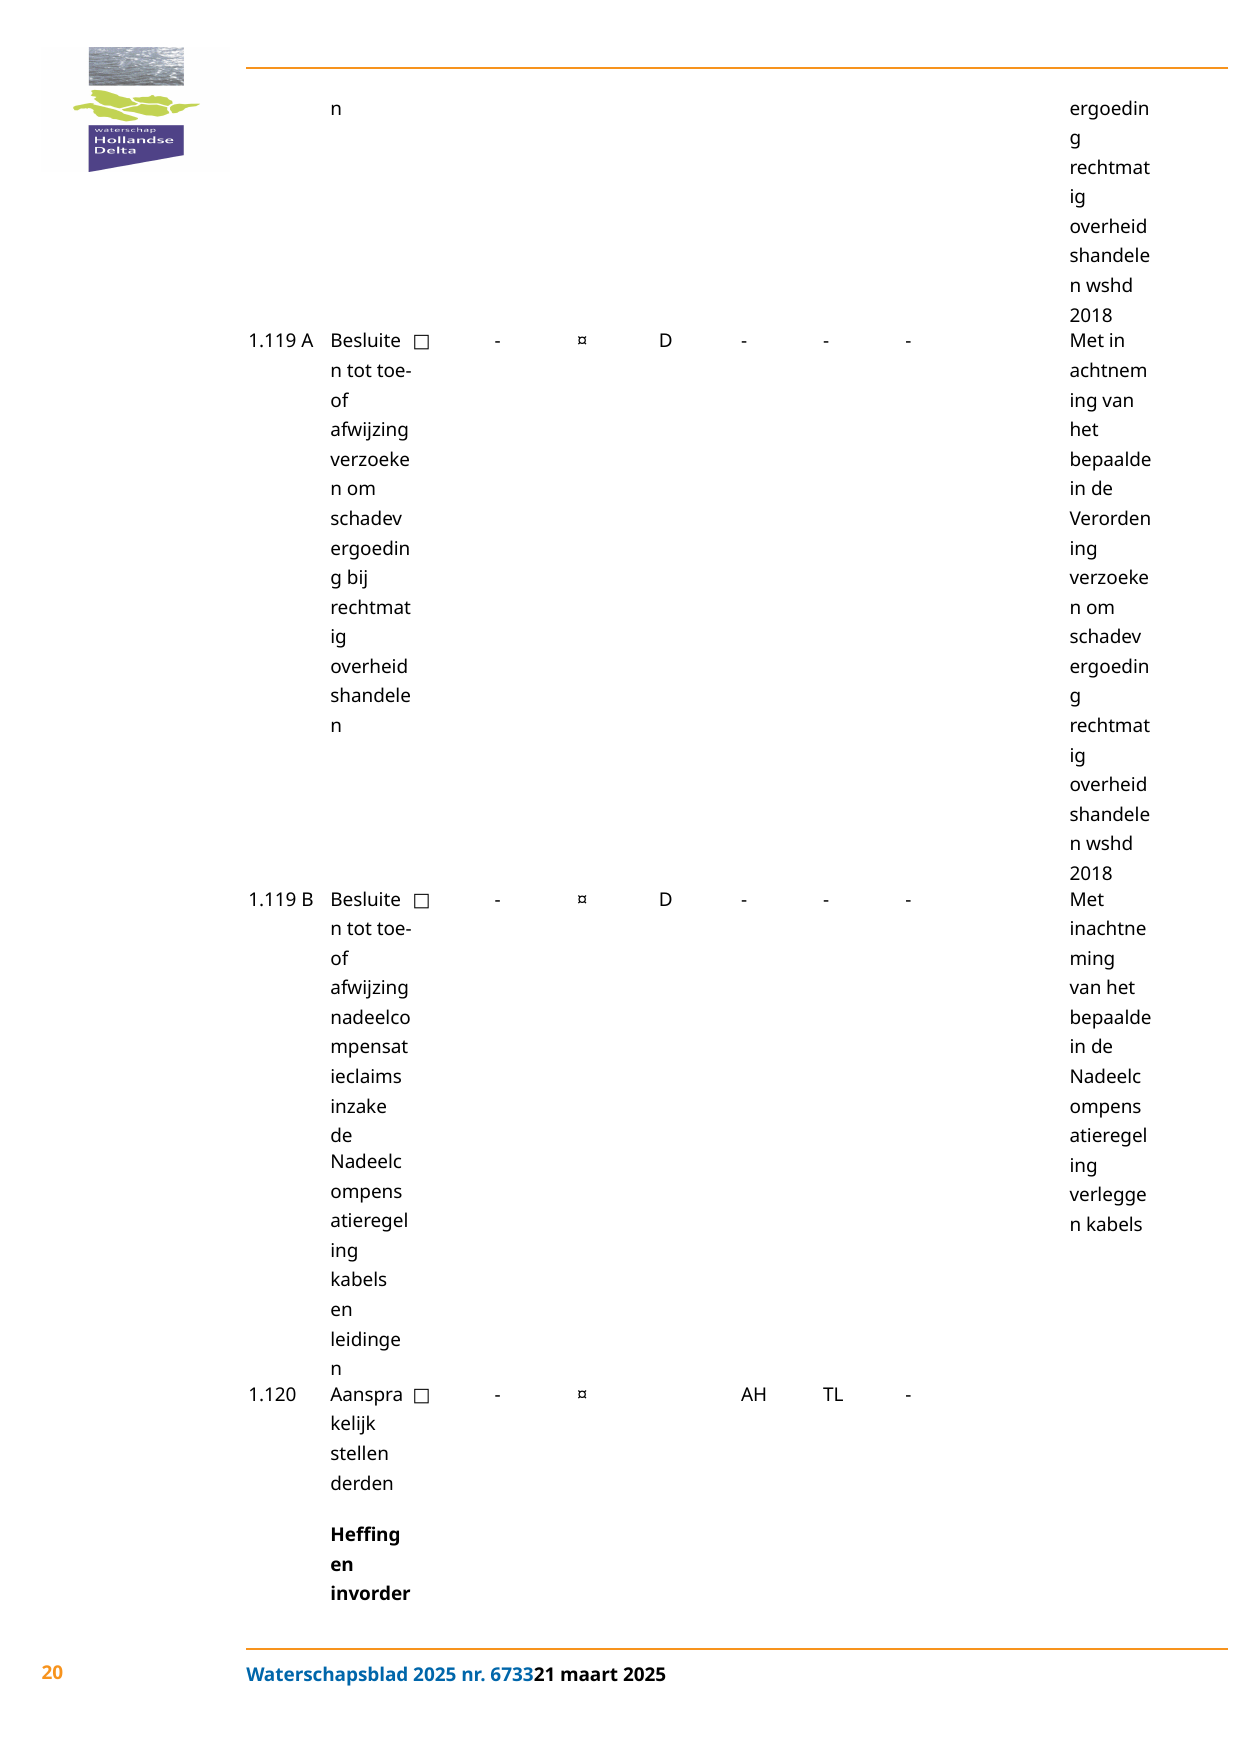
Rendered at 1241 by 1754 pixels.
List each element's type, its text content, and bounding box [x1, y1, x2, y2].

table_cell [330, 1496, 412, 1521]
table_cell [659, 1381, 741, 1496]
table_cell [987, 95, 1069, 328]
table_cell □ [412, 886, 494, 1381]
table_cell [248, 95, 330, 328]
table_cell [987, 328, 1069, 886]
table_cell - [905, 328, 987, 886]
table_cell [823, 1521, 905, 1606]
table_cell [1069, 1381, 1152, 1496]
table_cell [1069, 1521, 1152, 1606]
table_cell ergoeding rechtmatig overheidshandelen wshd 2018 [1069, 95, 1152, 328]
table_cell D [659, 886, 741, 1381]
table_cell [248, 1521, 330, 1606]
table_cell - [741, 886, 823, 1381]
table_cell TL [823, 1381, 905, 1496]
table_cell ¤ [577, 1381, 659, 1496]
table_cell Besluiten tot toe-of afwijzing nadeelcompensatieclaims inzake de [330, 886, 412, 1148]
table_cell [823, 1496, 905, 1521]
table_cell [905, 1521, 987, 1606]
table_cell Aansprakelijk stellen derden [330, 1381, 412, 1496]
table_cell - [741, 328, 823, 886]
table_cell Met in achtneming van het bepaalde in de Verordening verzoeken om schadevergoeding rechtmatig overheidshandelen wshd 2018 [1069, 328, 1152, 886]
table_cell Heffing en invorder [330, 1521, 412, 1606]
table_cell - [823, 328, 905, 886]
table_cell Nadeelcompensatieregeling kabels en leidingen [330, 1148, 412, 1381]
table_cell [412, 95, 494, 328]
table_cell [741, 95, 823, 328]
table_cell [987, 1496, 1069, 1521]
table_cell ¤ [577, 328, 659, 886]
table_cell □ [412, 1381, 494, 1496]
table_cell [659, 1496, 741, 1521]
table_cell [987, 1148, 1069, 1381]
table_cell [987, 886, 1069, 1148]
table_cell [1069, 1496, 1152, 1521]
table_cell - [905, 886, 987, 1381]
table_cell [577, 95, 659, 328]
table_cell [412, 1521, 494, 1606]
table_cell Besluiten tot toe- of afwijzing verzoeken om schadevergoeding bij rechtmatig overheidshandelen [330, 328, 412, 886]
table_cell [741, 1521, 823, 1606]
table_cell □ [412, 328, 494, 886]
table_cell [987, 1521, 1069, 1606]
table_cell [494, 1496, 577, 1521]
table_cell - [659, 95, 741, 328]
table_cell [741, 1496, 823, 1521]
table_cell - [494, 1381, 577, 1496]
table_cell - [494, 328, 577, 886]
table_cell - [494, 95, 577, 328]
table_cell - [823, 886, 905, 1381]
table_cell [494, 1521, 577, 1606]
table_cell - [494, 886, 577, 1381]
table_cell [905, 1496, 987, 1521]
table_cell [577, 1521, 659, 1606]
table_cell [987, 1381, 1069, 1496]
picture [41, 47, 231, 172]
table_cell n [330, 95, 412, 328]
table_cell Met inachtneming van het bepaalde in de Nadeelcompensatieregeling verleggen kabels [1069, 886, 1152, 1381]
table_cell [248, 1496, 330, 1521]
table_cell [412, 1496, 494, 1521]
table_cell [659, 1521, 741, 1606]
table_cell 1.119 B [248, 886, 330, 1381]
table_cell 1.119 A [248, 328, 330, 886]
table_cell [577, 1496, 659, 1521]
table_cell - [905, 1381, 987, 1496]
table_cell - [905, 95, 987, 328]
table_cell [823, 95, 905, 328]
table_cell 1.120 [248, 1381, 330, 1496]
table_cell ¤ [577, 886, 659, 1381]
table_cell AH [741, 1381, 823, 1496]
table_cell D [659, 328, 741, 886]
